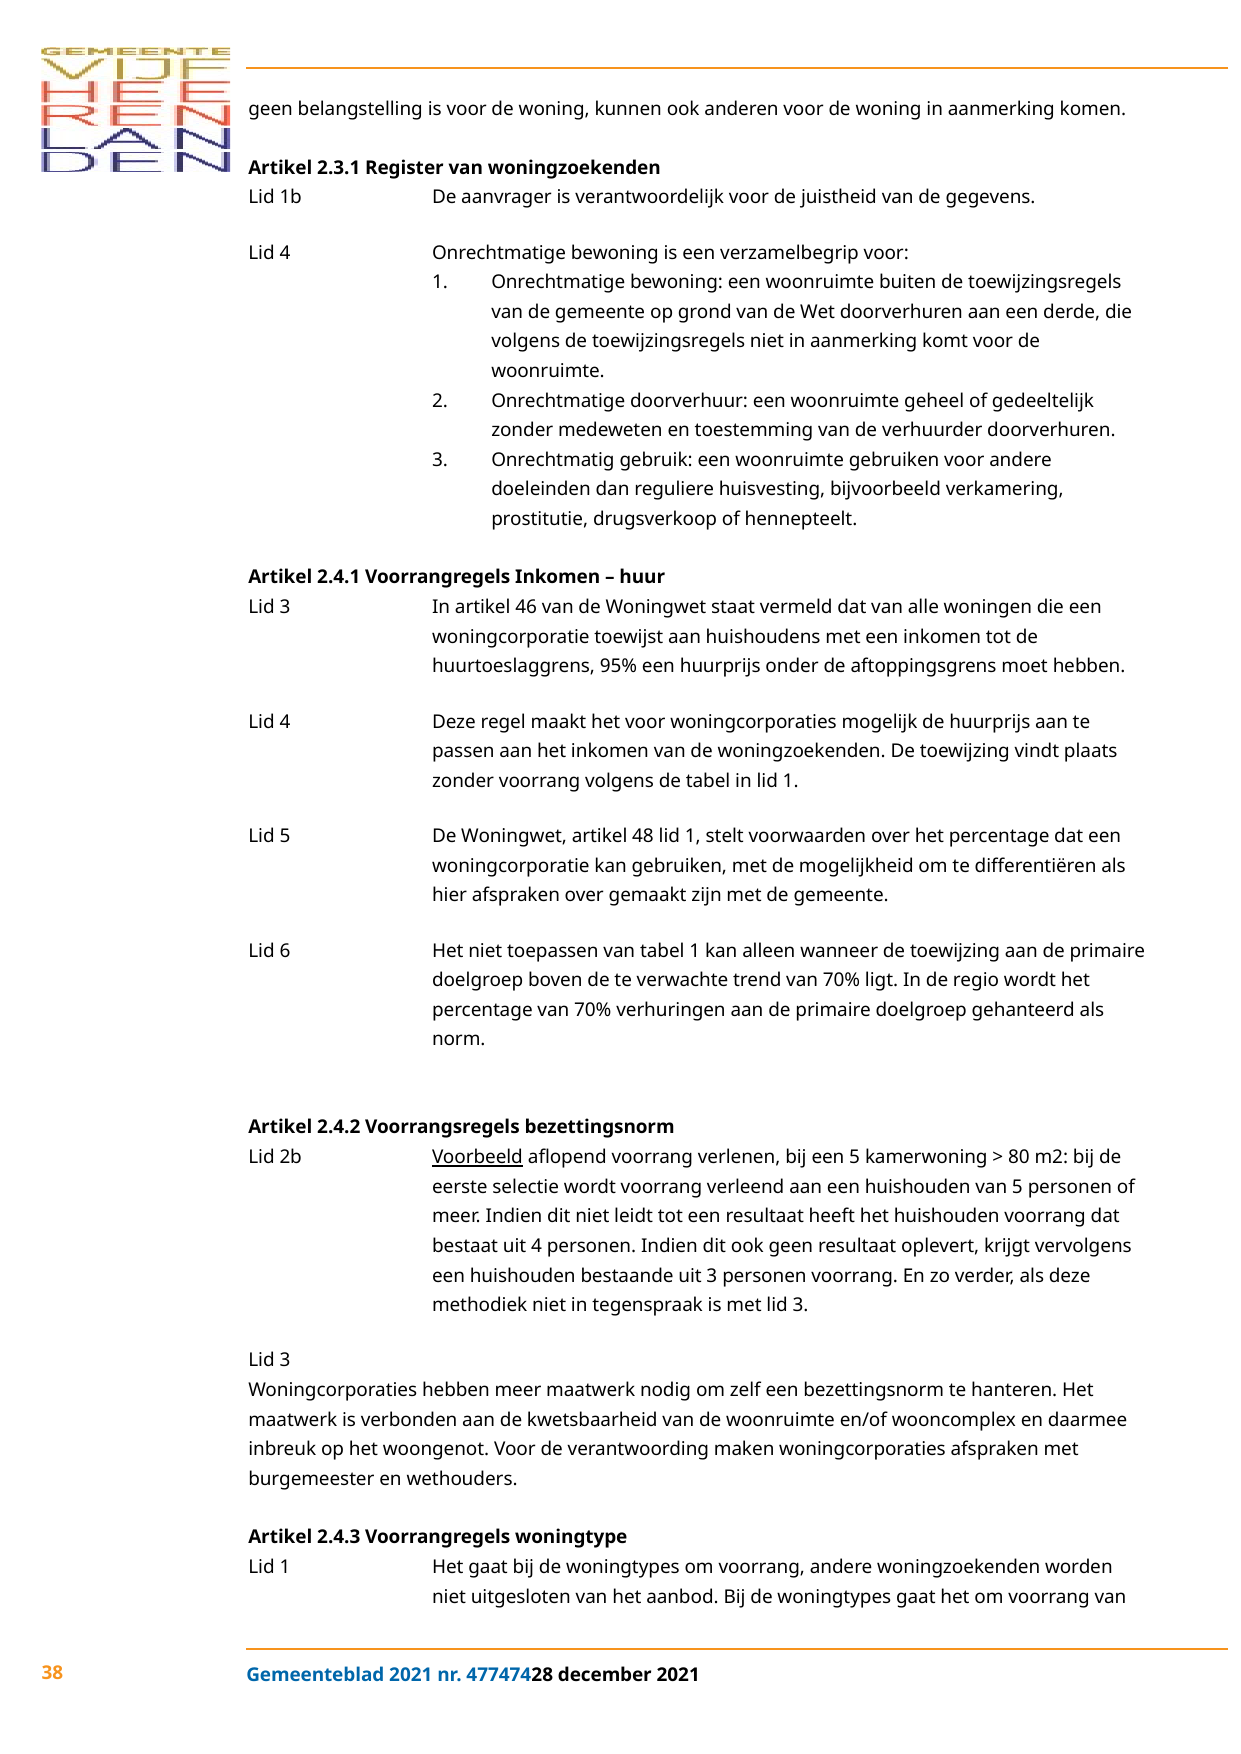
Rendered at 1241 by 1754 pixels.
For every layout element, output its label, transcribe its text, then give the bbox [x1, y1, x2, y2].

table_header Lid 1 [248, 1553, 432, 1608]
table_header Voorbeeld aflopend voorrang verlenen, bij een 5 kamerwoning > 80 m2: bij de eerste selectie wordt voorrang verleend aan een huishouden van 5 personen of meer. Indien dit niet leidt tot een resultaat heeft het huishouden voorrang dat bestaat uit 4 personen. Indien dit ook geen resultaat oplevert, krijgt vervolgens een huishouden bestaande uit 3 personen voorrang. En zo verder, als deze methodiek niet in tegenspraak is met lid 3. [432, 1144, 1152, 1347]
table_cell Lid 4 [248, 239, 432, 531]
table_cell Lid 3 Woningcorporaties hebben meer maatwerk nodig om zelf een bezettingsnorm te hanteren. Het maatwerk is verbonden aan de kwetsbaarheid van de woonruimte en/of wooncomplex en daarmee inbreuk op het woongenot. Voor de verantwoording maken woningcorporaties afspraken met burgemeester en wethouders. [248, 1347, 1152, 1491]
table_header Lid 1b [248, 184, 432, 239]
table_cell Lid 4 [248, 708, 432, 822]
table_cell Lid 5 [248, 823, 432, 937]
table_cell Het niet toepassen van tabel 1 kan alleen wanneer de toewijzing aan de primaire doelgroep boven de te verwachte trend van 70% ligt. In de regio wordt het percentage van 70% verhuringen aan de primaire doelgroep gehanteerd als norm. [432, 937, 1152, 1081]
table_cell De Woningwet, artikel 48 lid 1, stelt voorwaarden over het percentage dat een woningcorporatie kan gebruiken, met de mogelijkheid om te differentiëren als hier afspraken over gemaakt zijn met de gemeente. [432, 823, 1152, 937]
picture [41, 47, 231, 172]
table_cell Lid 6 [248, 937, 432, 1081]
text Artikel 2.3.1 Register van woningzoekenden [248, 154, 1152, 180]
table_header Lid 2b [248, 1144, 432, 1347]
table_header Lid 3 [248, 594, 432, 708]
table_cell Deze regel maakt het voor woningcorporaties mogelijk de huurprijs aan te passen aan het inkomen van de woningzoekenden. De toewijzing vindt plaats zonder voorrang volgens de tabel in lid 1. [432, 708, 1152, 822]
text Artikel 2.4.3 Voorrangregels woningtype [248, 1523, 1152, 1549]
table_header Het gaat bij de woningtypes om voorrang, andere woningzoekenden worden niet uitgesloten van het aanbod. Bij de woningtypes gaat het om voorrang van [432, 1553, 1152, 1608]
text Artikel 2.4.2 Voorrangsregels bezettingsnorm [248, 1114, 1152, 1139]
text geen belangstelling is voor de woning, kunnen ook anderen voor de woning in aanmerking komen. [248, 95, 1152, 121]
table_header In artikel 46 van de Woningwet staat vermeld dat van alle woningen die een woningcorporatie toewijst aan huishoudens met een inkomen tot de huurtoeslaggrens, 95% een huurprijs onder de aftoppingsgrens moet hebben. [432, 594, 1152, 708]
table_cell Onrechtmatige bewoning is een verzamelbegrip voor: Onrechtmatige bewoning: een woonruimte buiten de toewijzingsregels van de gemeente op grond van de Wet doorverhuren aan een derde, die volgens de toewijzingsregels niet in aanmerking komt voor de woonruimte. Onrechtmatige doorverhuur: een woonruimte geheel of gedeeltelijk zonder medeweten en toestemming van de verhuurder doorverhuren. Onrechtmatig gebruik: een woonruimte gebruiken voor andere doeleinden dan reguliere huisvesting, bijvoorbeeld verkamering, prostitutie, drugsverkoop of hennepteelt. [432, 239, 1152, 531]
text Artikel 2.4.1 Voorrangregels Inkomen – huur [248, 564, 1152, 589]
table_header De aanvrager is verantwoordelijk voor de juistheid van de gegevens. [432, 184, 1152, 239]
